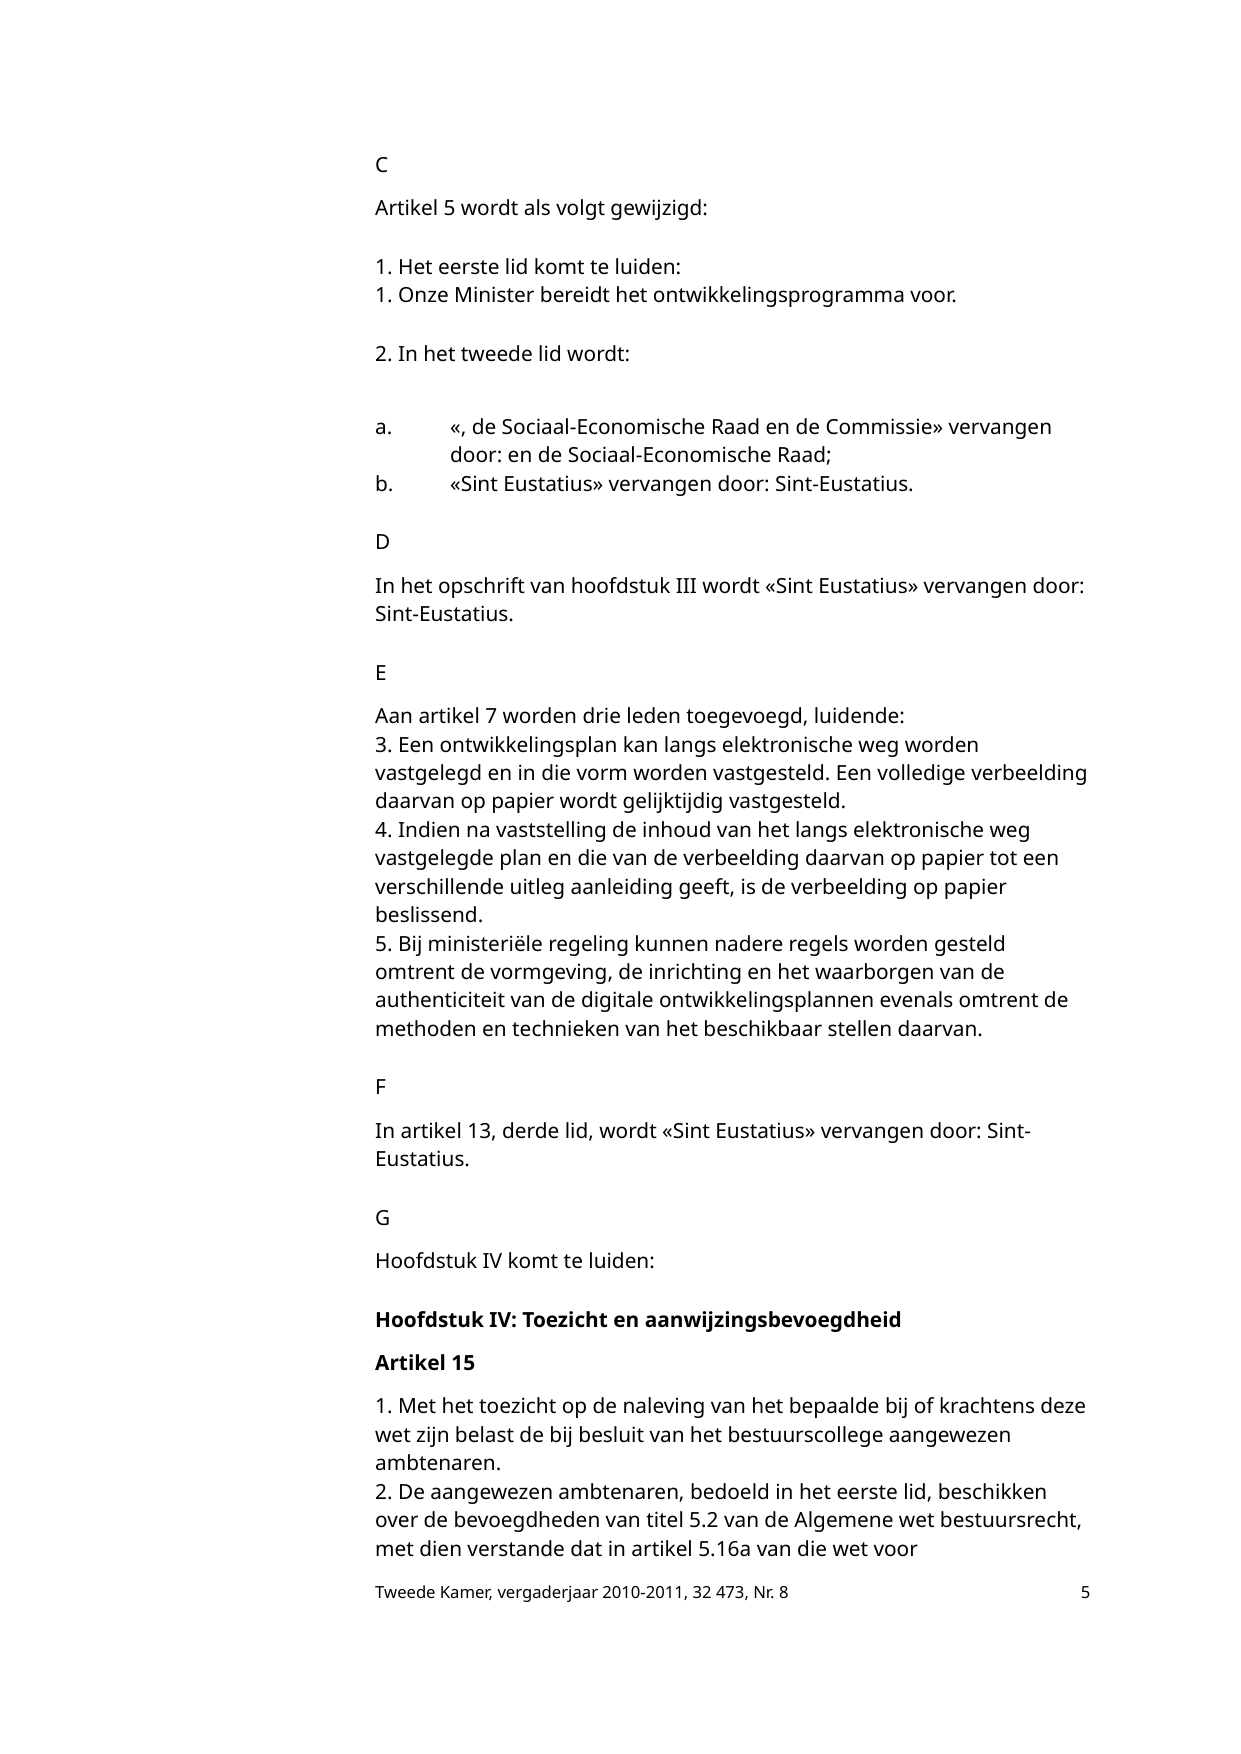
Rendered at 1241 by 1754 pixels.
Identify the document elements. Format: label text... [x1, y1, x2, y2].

text 5. Bij ministeriële regeling kunnen nadere regels worden gesteld omtrent de vormgeving, de inrichting en het waarborgen van de authenticiteit van de digitale ontwikkelingsplannen evenals omtrent de methoden en technieken van het beschikbaar stellen daarvan. [375, 929, 1090, 1042]
text In het opschrift van hoofdstuk III wordt «Sint Eustatius» vervangen door: Sint-Eustatius. [375, 571, 1090, 628]
text 4. Indien na vaststelling de inhoud van het langs elektronische weg vastgelegde plan en die van de verbeelding daarvan op papier tot een verschillende uitleg aanleiding geeft, is de verbeelding op papier beslissend. [375, 815, 1090, 929]
text D [375, 527, 1090, 556]
text Artikel 5 wordt als volgt gewijzigd: [375, 193, 1090, 222]
text 1. Het eerste lid komt te luiden: [375, 252, 1090, 280]
text G [375, 1203, 1090, 1231]
text C [375, 150, 1090, 178]
text Hoofdstuk IV komt te luiden: [375, 1246, 1090, 1275]
text In artikel 13, derde lid, wordt «Sint Eustatius» vervangen door: Sint-Eustatius. [375, 1116, 1090, 1173]
text 1. Met het toezicht op de naleving van het bepaalde bij of krachtens deze wet zijn belast de bij besluit van het bestuurscollege aangewezen ambtenaren. [375, 1392, 1090, 1477]
list «Sint Eustatius» vervangen door: Sint-Eustatius. [375, 469, 1090, 497]
text E [375, 658, 1090, 686]
text Aan artikel 7 worden drie leden toegevoegd, luidende: [375, 701, 1090, 730]
text Artikel 15 [375, 1348, 1090, 1377]
text Hoofdstuk IV: Toezicht en aanwijzingsbevoegdheid [375, 1305, 1090, 1333]
text F [375, 1072, 1090, 1101]
text 2. De aangewezen ambtenaren, bedoeld in het eerste lid, beschikken over de bevoegdheden van titel 5.2 van de Algemene wet bestuursrecht, met dien verstande dat in artikel 5.16a van die wet voor [375, 1477, 1090, 1562]
text 1. Onze Minister bereidt het ontwikkelingsprogramma voor. [375, 280, 1090, 309]
list «, de Sociaal-Economische Raad en de Commissie» vervangen door: en de Sociaal-Economische Raad; [375, 412, 1090, 469]
text 2. In het tweede lid wordt: [375, 339, 1090, 367]
text 3. Een ontwikkelingsplan kan langs elektronische weg worden vastgelegd en in die vorm worden vastgesteld. Een volledige verbeelding daarvan op papier wordt gelijktijdig vastgesteld. [375, 730, 1090, 815]
